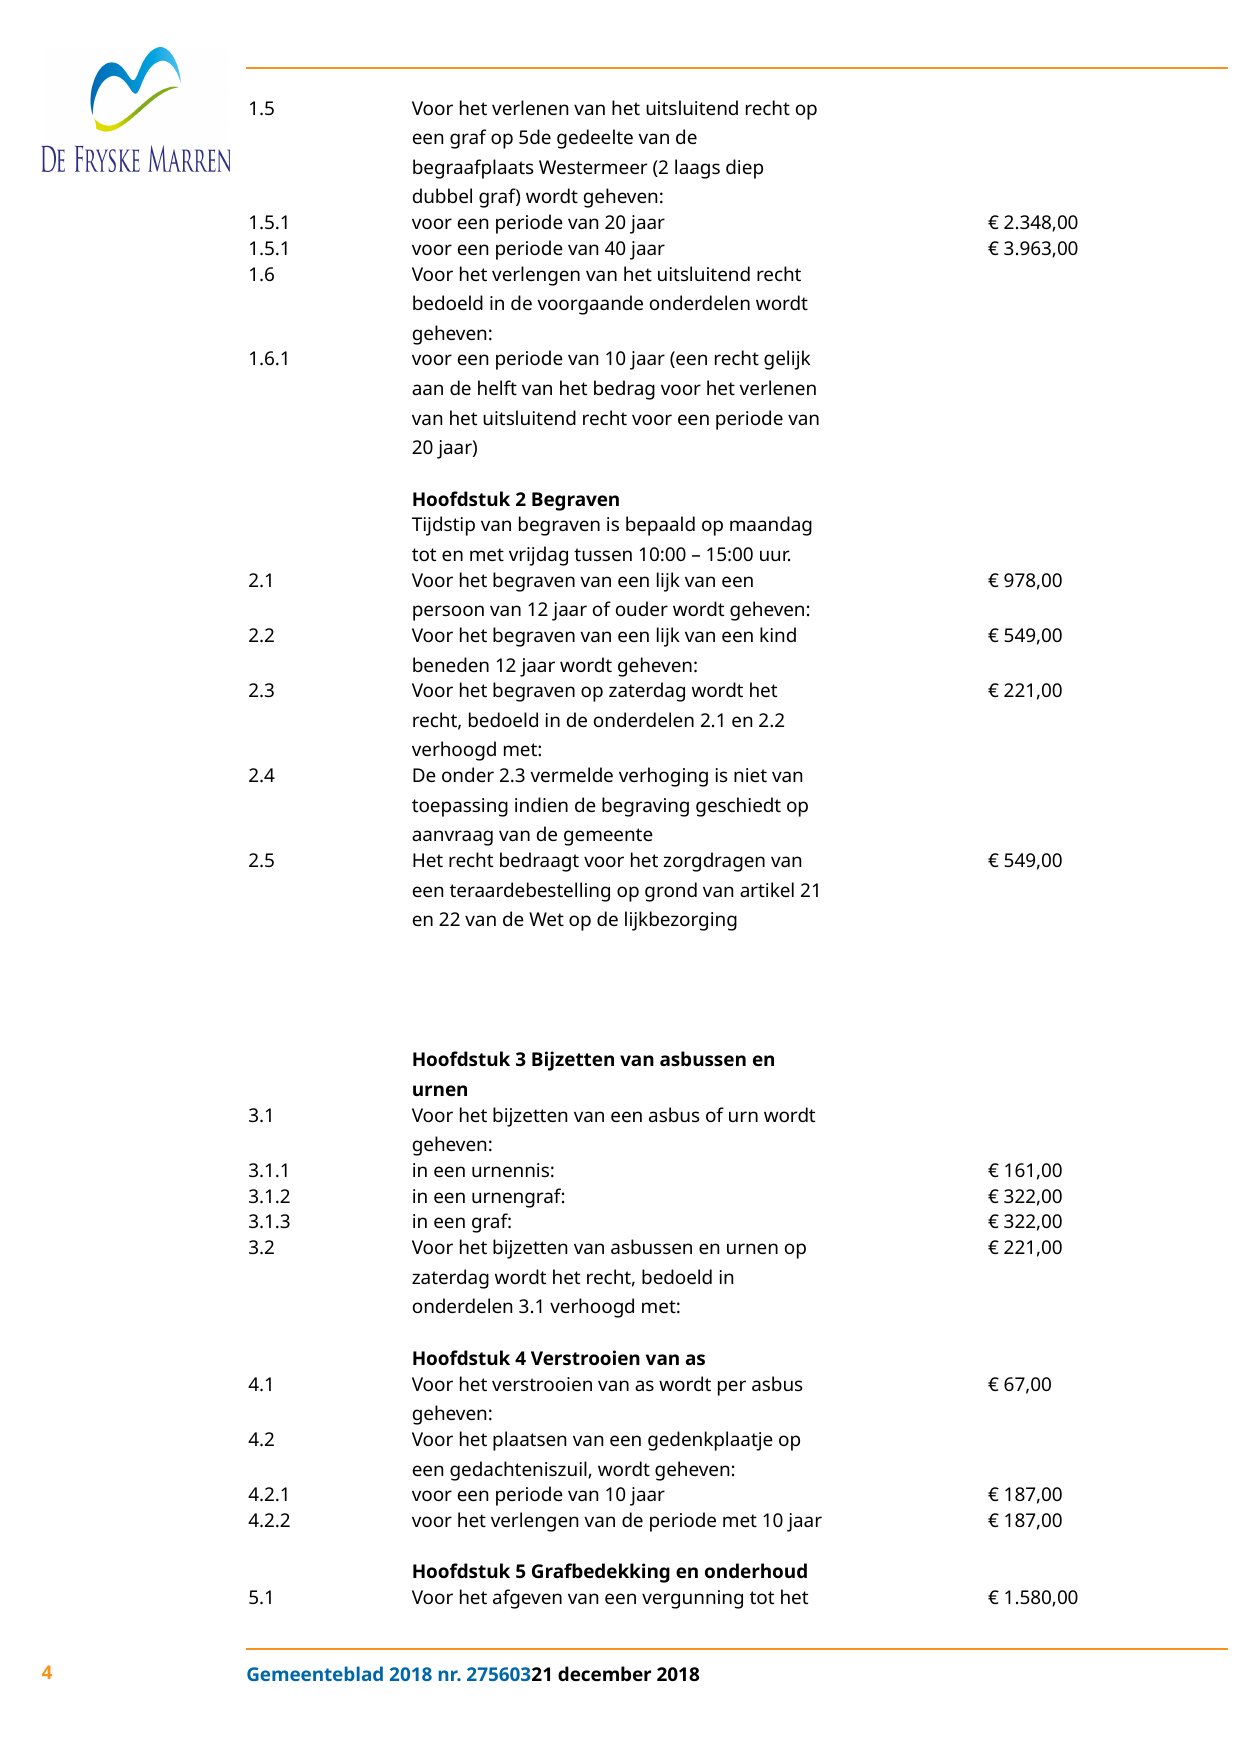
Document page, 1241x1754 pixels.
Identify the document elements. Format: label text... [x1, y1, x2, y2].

table_cell [988, 486, 1152, 512]
table_cell € 549,00 [988, 622, 1152, 677]
table_cell voor het verlengen van de periode met 10 jaar [412, 1507, 824, 1533]
table_cell Voor het verlenen van het uitsluitend recht op een graf op 5de gedeelte van de begraafplaats Westermeer (2 laags diep dubbel graf) wordt geheven: [412, 95, 824, 209]
table_cell € 187,00 [988, 1507, 1152, 1533]
table_cell [824, 567, 988, 622]
table_cell Voor het bijzetten van een asbus of urn wordt geheven: [412, 1102, 824, 1157]
table_cell 4.1 [248, 1371, 412, 1426]
table_cell [824, 1319, 988, 1345]
table_cell [824, 847, 988, 932]
table_cell 4.2 [248, 1426, 412, 1481]
table_cell voor een periode van 40 jaar [412, 235, 824, 261]
table_cell [412, 1319, 824, 1345]
table_cell [988, 1559, 1152, 1584]
table_cell voor een periode van 20 jaar [412, 209, 824, 235]
table_cell € 221,00 [988, 678, 1152, 762]
table_cell Het recht bedraagt voor het zorgdragen van een teraardebestelling op grond van artikel 21 en 22 van de Wet op de lijkbezorging [412, 847, 824, 932]
table_cell 2.4 [248, 763, 412, 847]
table_cell Tijdstip van begraven is bepaald op maandag tot en met vrijdag tussen 10:00 – 15:00 uur. [412, 512, 824, 567]
table_cell € 1.580,00 [988, 1584, 1152, 1610]
table_cell in een urnennis: [412, 1157, 824, 1183]
table_cell 3.2 [248, 1235, 412, 1319]
table_cell [988, 1319, 1152, 1345]
table_cell 3.1.2 [248, 1183, 412, 1209]
table_cell [824, 209, 988, 235]
table_cell Voor het bijzetten van asbussen en urnen op zaterdag wordt het recht, bedoeld in onderdelen 3.1 verhoogd met: [412, 1235, 824, 1319]
table_cell [824, 1481, 988, 1507]
table_cell 4.2.1 [248, 1481, 412, 1507]
table_cell 2.3 [248, 678, 412, 762]
table_cell € 322,00 [988, 1209, 1152, 1234]
table_cell voor een periode van 10 jaar [412, 1481, 824, 1507]
table_cell [824, 1507, 988, 1533]
table_cell [248, 932, 412, 1047]
table_cell [824, 1183, 988, 1209]
table_cell [824, 932, 988, 1047]
table_cell in een graf: [412, 1209, 824, 1234]
table_cell [824, 486, 988, 512]
table_cell [824, 1584, 988, 1610]
table_cell [988, 763, 1152, 847]
table_cell [988, 1047, 1152, 1102]
table_cell € 3.963,00 [988, 235, 1152, 261]
table_cell Voor het plaatsen van een gedenkplaatje op een gedachteniszuil, wordt geheven: [412, 1426, 824, 1481]
table_cell [824, 346, 988, 460]
table_cell Voor het begraven van een lijk van een persoon van 12 jaar of ouder wordt geheven: [412, 567, 824, 622]
table_cell voor een periode van 10 jaar (een recht gelijk aan de helft van het bedrag voor het verlenen van het uitsluitend recht voor een periode van 20 jaar) [412, 346, 824, 460]
table_cell Hoofdstuk 5 Grafbedekking en onderhoud [412, 1559, 824, 1584]
table_cell [988, 1102, 1152, 1157]
table_cell 1.5.1 [248, 209, 412, 235]
table_cell Voor het begraven op zaterdag wordt het recht, bedoeld in de onderdelen 2.1 en 2.2 verhoogd met: [412, 678, 824, 762]
table_cell [248, 1345, 412, 1371]
table_cell [824, 261, 988, 346]
table_cell 2.2 [248, 622, 412, 677]
table_cell 3.1.3 [248, 1209, 412, 1234]
table_cell [248, 460, 412, 486]
table_cell 5.1 [248, 1584, 412, 1610]
table_cell € 187,00 [988, 1481, 1152, 1507]
table_cell [412, 460, 824, 486]
table_cell [824, 1371, 988, 1426]
table_cell 4.2.2 [248, 1507, 412, 1533]
table_cell 2.1 [248, 567, 412, 622]
table_cell [988, 1533, 1152, 1559]
table_cell De onder 2.3 vermelde verhoging is niet van toepassing indien de begraving geschiedt op aanvraag van de gemeente [412, 763, 824, 847]
table_cell € 978,00 [988, 567, 1152, 622]
table_cell € 221,00 [988, 1235, 1152, 1319]
table_cell [248, 1319, 412, 1345]
table_cell [412, 932, 824, 1047]
table_cell [824, 622, 988, 677]
table_cell [248, 486, 412, 512]
table_cell [412, 1533, 824, 1559]
table_cell [988, 261, 1152, 346]
table_cell 1.6 [248, 261, 412, 346]
table_cell [248, 1559, 412, 1584]
table_cell 3.1.1 [248, 1157, 412, 1183]
table_cell [824, 1102, 988, 1157]
table_cell [248, 512, 412, 567]
table_cell [824, 678, 988, 762]
table_cell Hoofdstuk 3 Bijzetten van asbussen en urnen [412, 1047, 824, 1102]
table_cell Voor het verstrooien van as wordt per asbus geheven: [412, 1371, 824, 1426]
table_cell 1.5.1 [248, 235, 412, 261]
table_cell [988, 1426, 1152, 1481]
table_cell [824, 1157, 988, 1183]
table_cell [824, 1047, 988, 1102]
table_cell [824, 1533, 988, 1559]
table_cell [824, 235, 988, 261]
table_cell [824, 512, 988, 567]
table_cell € 161,00 [988, 1157, 1152, 1183]
table_cell 3.1 [248, 1102, 412, 1157]
table_cell 1.5 [248, 95, 412, 209]
table_cell Voor het verlengen van het uitsluitend recht bedoeld in de voorgaande onderdelen wordt geheven: [412, 261, 824, 346]
table_cell [824, 460, 988, 486]
table_cell in een urnengraf: [412, 1183, 824, 1209]
table_cell Hoofdstuk 4 Verstrooien van as [412, 1345, 824, 1371]
table_cell [824, 95, 988, 209]
table_cell [824, 763, 988, 847]
table_cell 2.5 [248, 847, 412, 932]
table_cell [824, 1559, 988, 1584]
table_cell [988, 512, 1152, 567]
table_cell € 549,00 [988, 847, 1152, 932]
table_cell [988, 932, 1152, 1047]
table_cell [824, 1345, 988, 1371]
table_cell [824, 1235, 988, 1319]
table_cell Voor het afgeven van een vergunning tot het [412, 1584, 824, 1610]
table_cell € 322,00 [988, 1183, 1152, 1209]
table_cell [988, 460, 1152, 486]
table_cell [988, 1345, 1152, 1371]
picture [41, 47, 231, 172]
table_cell [248, 1533, 412, 1559]
table_cell [824, 1209, 988, 1234]
table_cell [988, 95, 1152, 209]
table_cell [988, 346, 1152, 460]
table_cell € 2.348,00 [988, 209, 1152, 235]
table_cell 1.6.1 [248, 346, 412, 460]
table_cell [248, 1047, 412, 1102]
table_cell [824, 1426, 988, 1481]
table_cell Hoofdstuk 2 Begraven [412, 486, 824, 512]
table_cell € 67,00 [988, 1371, 1152, 1426]
table_cell Voor het begraven van een lijk van een kind beneden 12 jaar wordt geheven: [412, 622, 824, 677]
